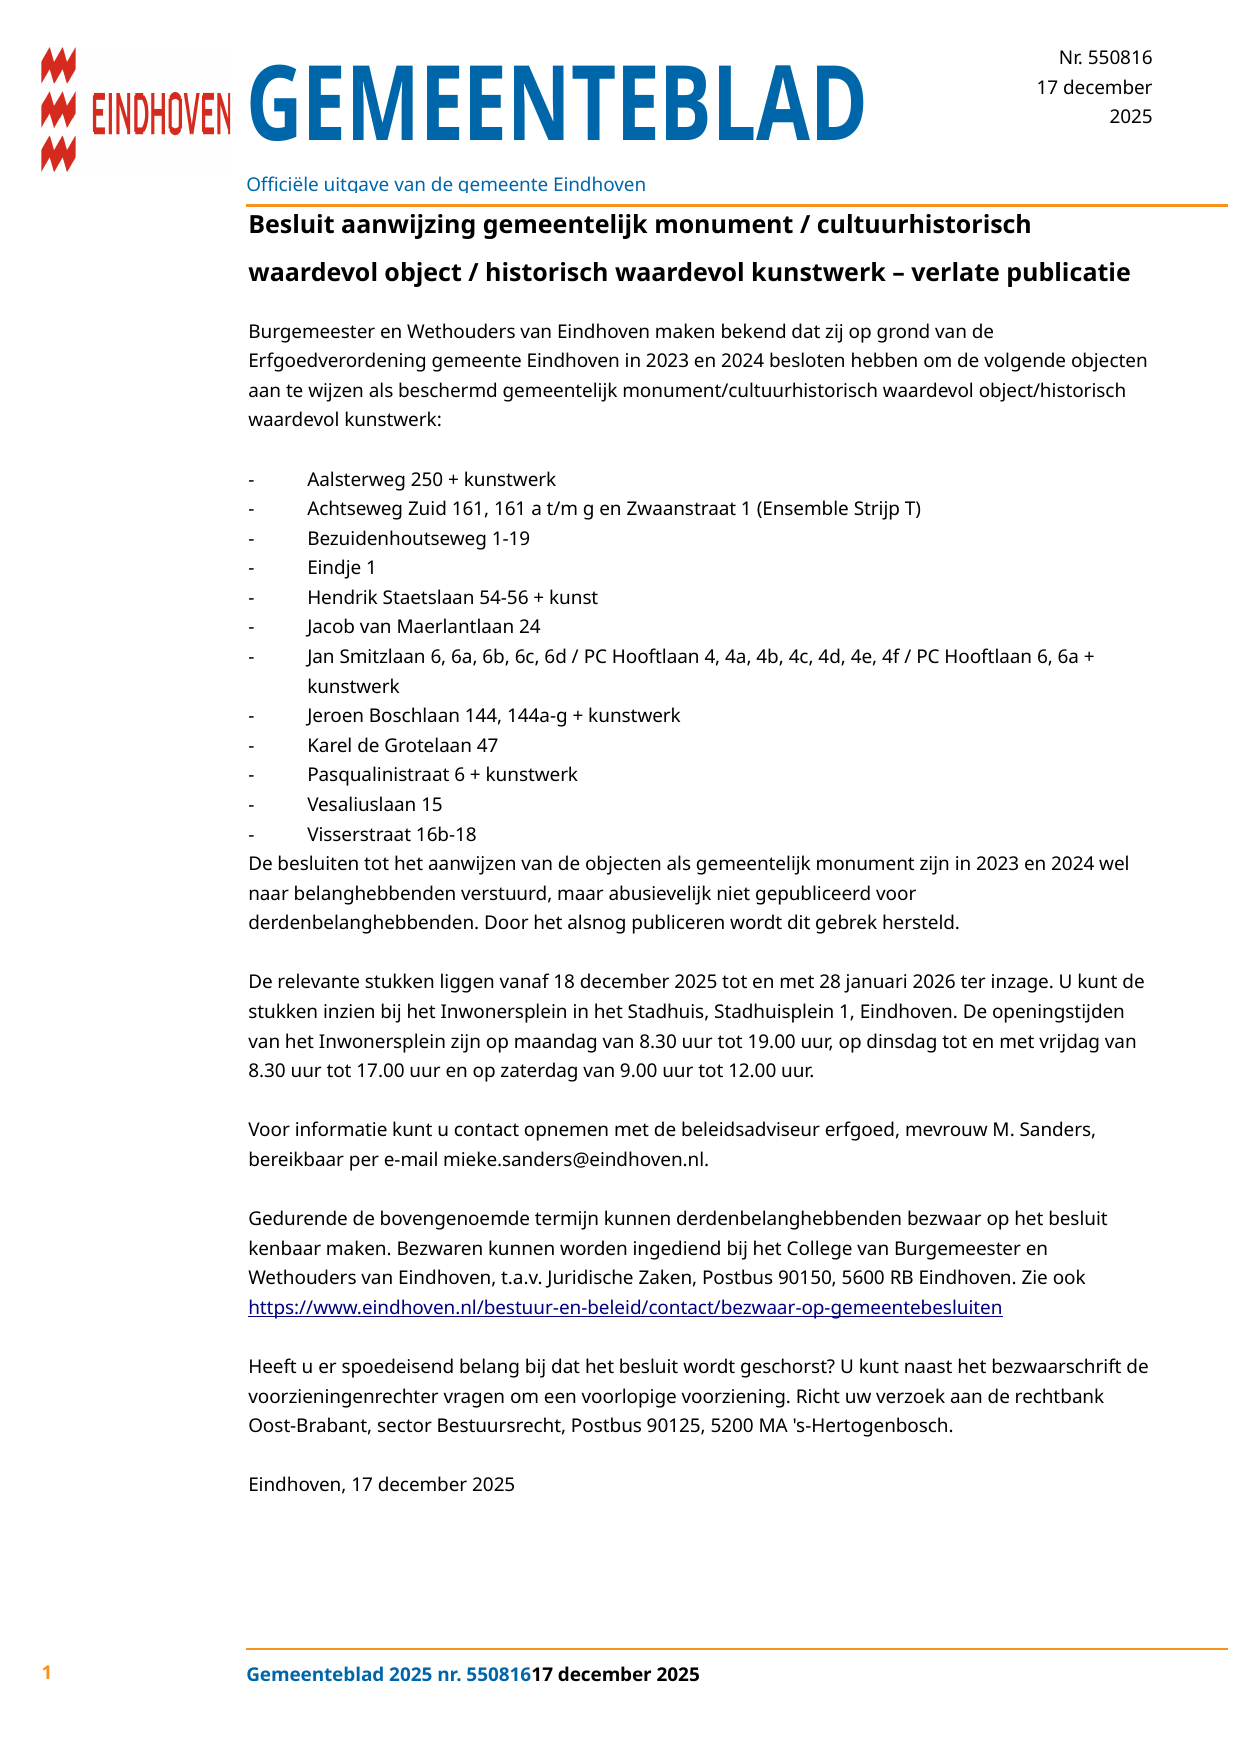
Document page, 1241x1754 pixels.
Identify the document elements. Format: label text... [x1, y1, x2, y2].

list Jeroen Boschlaan 144, 144a-g + kunstwerk [248, 702, 1152, 728]
list Jacob van Maerlantlaan 24 [248, 614, 1152, 639]
list Pasqualinistraat 6 + kunstwerk [248, 762, 1152, 787]
list Eindje 1 [248, 554, 1152, 580]
text Gedurende de bovengenoemde termijn kunnen derdenbelanghebbenden bezwaar op het besluit kenbaar maken. Bezwaren kunnen worden ingediend bij het College van Burgemeester en Wethouders van Eindhoven, t.a.v. Juridische Zaken, Postbus 90150, 5600 RB Eindhoven. Zie ook https://www.eindhoven.nl/bestuur-en-beleid/contact/bezwaar-op-gemeentebesluiten [248, 1205, 1152, 1320]
list Vesaliuslaan 15 [248, 791, 1152, 817]
picture [41, 47, 231, 172]
list Visserstraat 16b-18 [248, 821, 1152, 847]
text Voor informatie kunt u contact opnemen met de beleidsadviseur erfgoed, mevrouw M. Sanders, bereikbaar per e-mail mieke.sanders@eindhoven.nl. [248, 1117, 1152, 1172]
list Aalsterweg 250 + kunstwerk [248, 466, 1152, 492]
text Eindhoven, 17 december 2025 [248, 1472, 1152, 1497]
text Besluit aanwijzing gemeentelijk monument / cultuurhistorisch waardevol object / historisch waardevol kunstwerk – verlate publicatie [248, 207, 1152, 288]
list Hendrik Staetslaan 54-56 + kunst [248, 584, 1152, 610]
list Karel de Grotelaan 47 [248, 732, 1152, 758]
text De relevante stukken liggen vanaf 18 december 2025 tot en met 28 januari 2026 ter inzage. U kunt de stukken inzien bij het Inwonersplein in het Stadhuis, Stadhuisplein 1, Eindhoven. De openingstijden van het Inwonersplein zijn op maandag van 8.30 uur tot 19.00 uur, op dinsdag tot en met vrijdag van 8.30 uur tot 17.00 uur en op zaterdag van 9.00 uur tot 12.00 uur. [248, 969, 1152, 1083]
list Jan Smitzlaan 6, 6a, 6b, 6c, 6d / PC Hooftlaan 4, 4a, 4b, 4c, 4d, 4e, 4f / PC Hooftlaan 6, 6a + kunstwerk [248, 643, 1152, 699]
text Burgemeester en Wethouders van Eindhoven maken bekend dat zij op grond van de Erfgoedverordening gemeente Eindhoven in 2023 en 2024 besloten hebben om de volgende objecten aan te wijzen als beschermd gemeentelijk monument/cultuurhistorisch waardevol object/historisch waardevol kunstwerk: [248, 318, 1152, 432]
list Bezuidenhoutseweg 1-19 [248, 525, 1152, 551]
text De besluiten tot het aanwijzen van de objecten als gemeentelijk monument zijn in 2023 en 2024 wel naar belanghebbenden verstuurd, maar abusievelijk niet gepubliceerd voor derdenbelanghebbenden. Door het alsnog publiceren wordt dit gebrek hersteld. [248, 850, 1152, 935]
list Achtseweg Zuid 161, 161 a t/m g en Zwaanstraat 1 (Ensemble Strijp T) [248, 495, 1152, 521]
text Heeft u er spoedeisend belang bij dat het besluit wordt geschorst? U kunt naast het bezwaarschrift de voorzieningenrechter vragen om een voorlopige voorziening. Richt uw verzoek aan de rechtbank Oost-Brabant, sector Bestuursrecht, Postbus 90125, 5200 MA 's-Hertogenbosch. [248, 1353, 1152, 1438]
